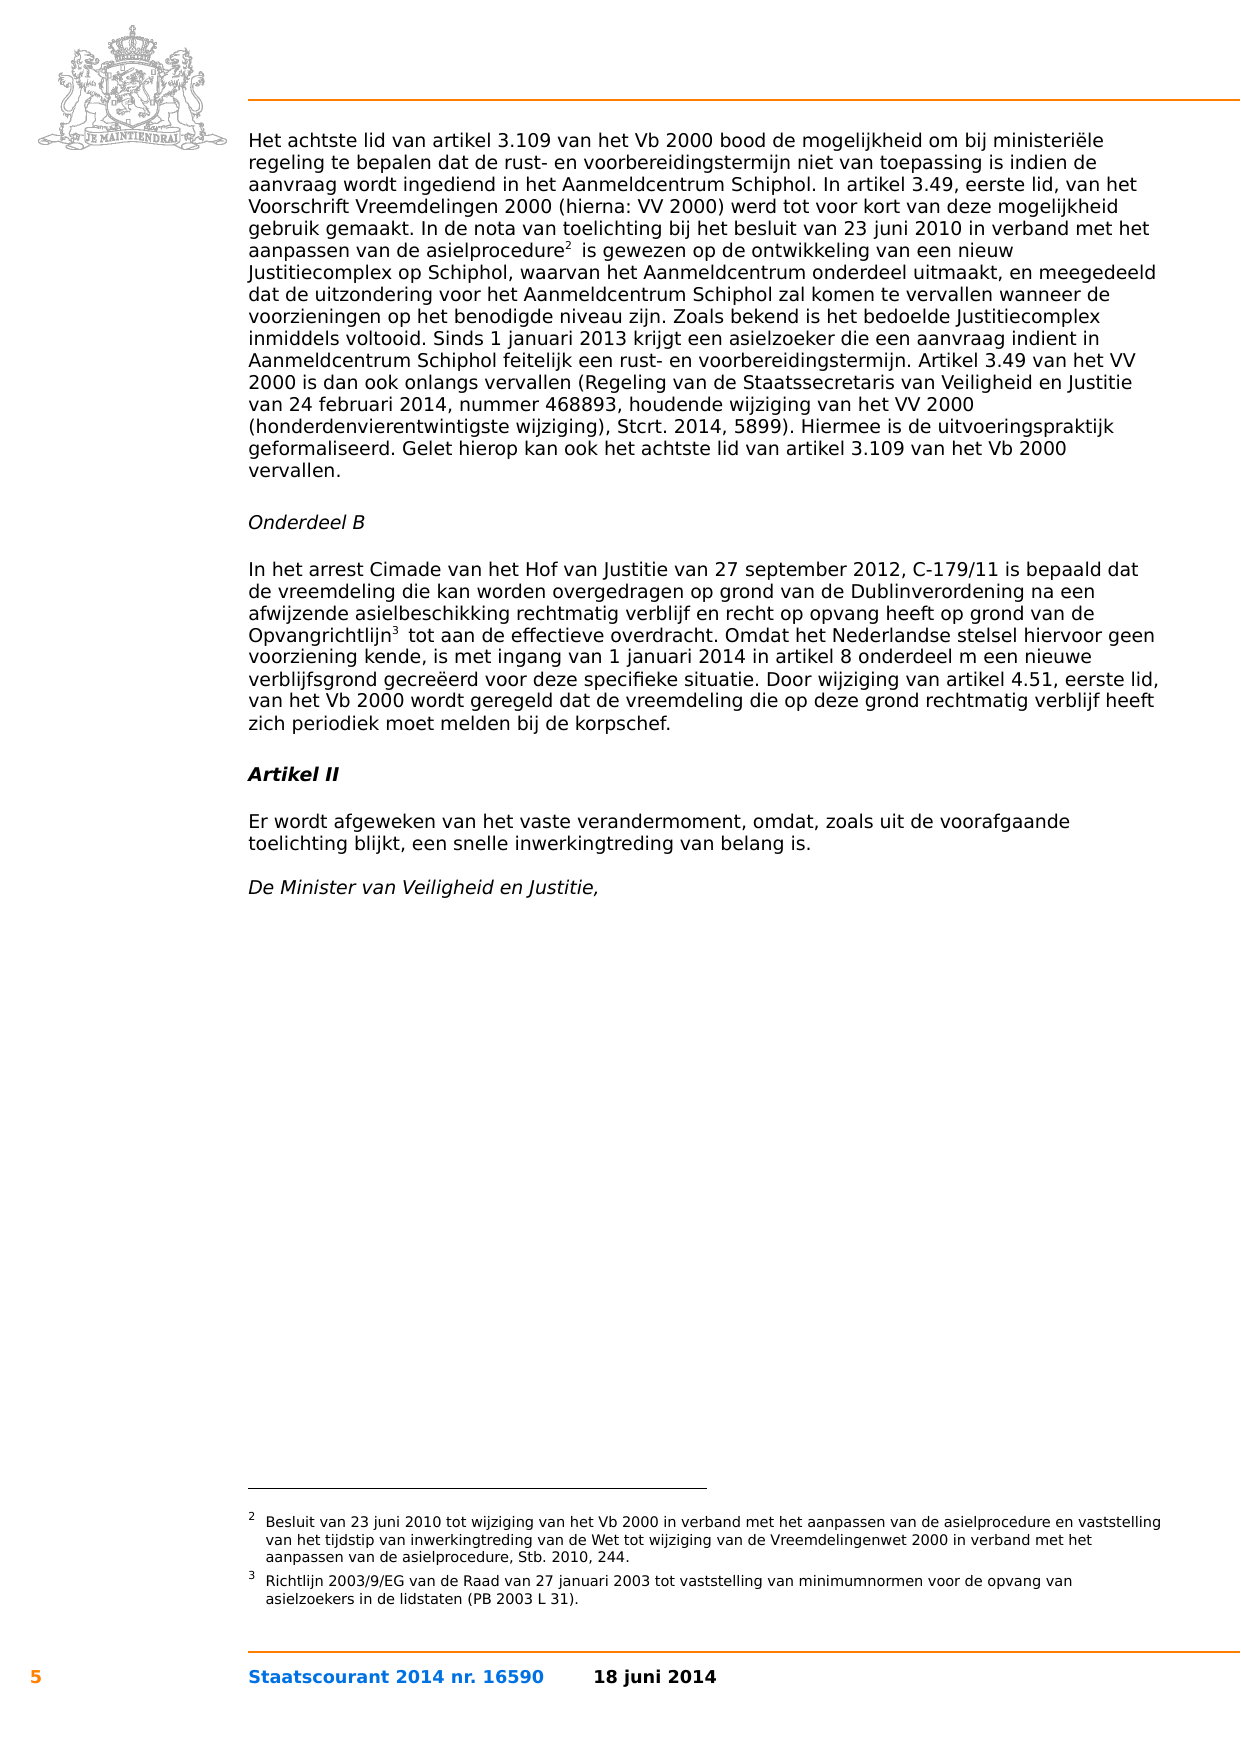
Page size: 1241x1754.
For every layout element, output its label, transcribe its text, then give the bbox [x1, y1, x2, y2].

text Besluit van 23 juni 2010 tot wijziging van het Vb 2000 in verband met het aanpassen van de asielprocedure en vaststelling van het tijdstip van inwerkingtreding van de Wet tot wijziging van de Vreemdelingenwet 2000 in verband met het aanpassen van de asielprocedure, Stb. 2010, 244. [248, 1510, 1163, 1566]
subtitle Artikel II [248, 764, 1163, 786]
text Er wordt afgeweken van het vaste verandermoment, omdat, zoals uit de voorafgaande toelichting blijkt, een snelle inwerkingtreding van belang is. [248, 811, 1163, 855]
text Het achtste lid van artikel 3.109 van het Vb 2000 bood de mogelijkheid om bij ministeriële regeling te bepalen dat de rust- en voorbereidingstermijn niet van toepassing is indien de aanvraag wordt ingediend in het Aanmeldcentrum Schiphol. In artikel 3.49, eerste lid, van het Voorschrift Vreemdelingen 2000 (hierna: VV 2000) werd tot voor kort van deze mogelijkheid gebruik gemaakt. In de nota van toelichting bij het besluit van 23 juni 2010 in verband met het aanpassen van de asielprocedure is gewezen op de ontwikkeling van een nieuw Justitiecomplex op Schiphol, waarvan het Aanmeldcentrum onderdeel uitmaakt, en meegedeeld dat de uitzondering voor het Aanmeldcentrum Schiphol zal komen te vervallen wanneer de voorzieningen op het benodigde niveau zijn. Zoals bekend is het bedoelde Justitiecomplex inmiddels voltooid. Sinds 1 januari 2013 krijgt een asielzoeker die een aanvraag indient in Aanmeldcentrum Schiphol feitelijk een rust- en voorbereidingstermijn. Artikel 3.49 van het VV 2000 is dan ook onlangs vervallen (Regeling van de Staatssecretaris van Veiligheid en Justitie van 24 februari 2014, nummer 468893, houdende wijziging van het VV 2000 (honderdenvierentwintigste wijziging), Stcrt. 2014, 5899). Hiermee is de uitvoeringspraktijk geformaliseerd. Gelet hierop kan ook het achtste lid van artikel 3.109 van het Vb 2000 vervallen. [248, 130, 1163, 482]
picture [38, 25, 227, 150]
text Richtlijn 2003/9/EG van de Raad van 27 januari 2003 tot vaststelling van minimumnormen voor de opvang van asielzoekers in de lidstaten (PB 2003 L 31). [248, 1569, 1163, 1608]
text De Minister van Veiligheid en Justitie, [248, 877, 1163, 899]
text In het arrest Cimade van het Hof van Justitie van 27 september 2012, C-179/11 is bepaald dat de vreemdeling die kan worden overgedragen op grond van de Dublinverordening na een afwijzende asielbeschikking rechtmatig verblijf en recht op opvang heeft op grond van de Opvangrichtlijn tot aan de effectieve overdracht. Omdat het Nederlandse stelsel hiervoor geen voorziening kende, is met ingang van 1 januari 2014 in artikel 8 onderdeel m een nieuwe verblijfsgrond gecreëerd voor deze specifieke situatie. Door wijziging van artikel 4.51, eerste lid, van het Vb 2000 wordt geregeld dat de vreemdeling die op deze grond rechtmatig verblijf heeft zich periodiek moet melden bij de korpschef. [248, 558, 1163, 734]
subtitle Onderdeel B [248, 512, 1163, 533]
